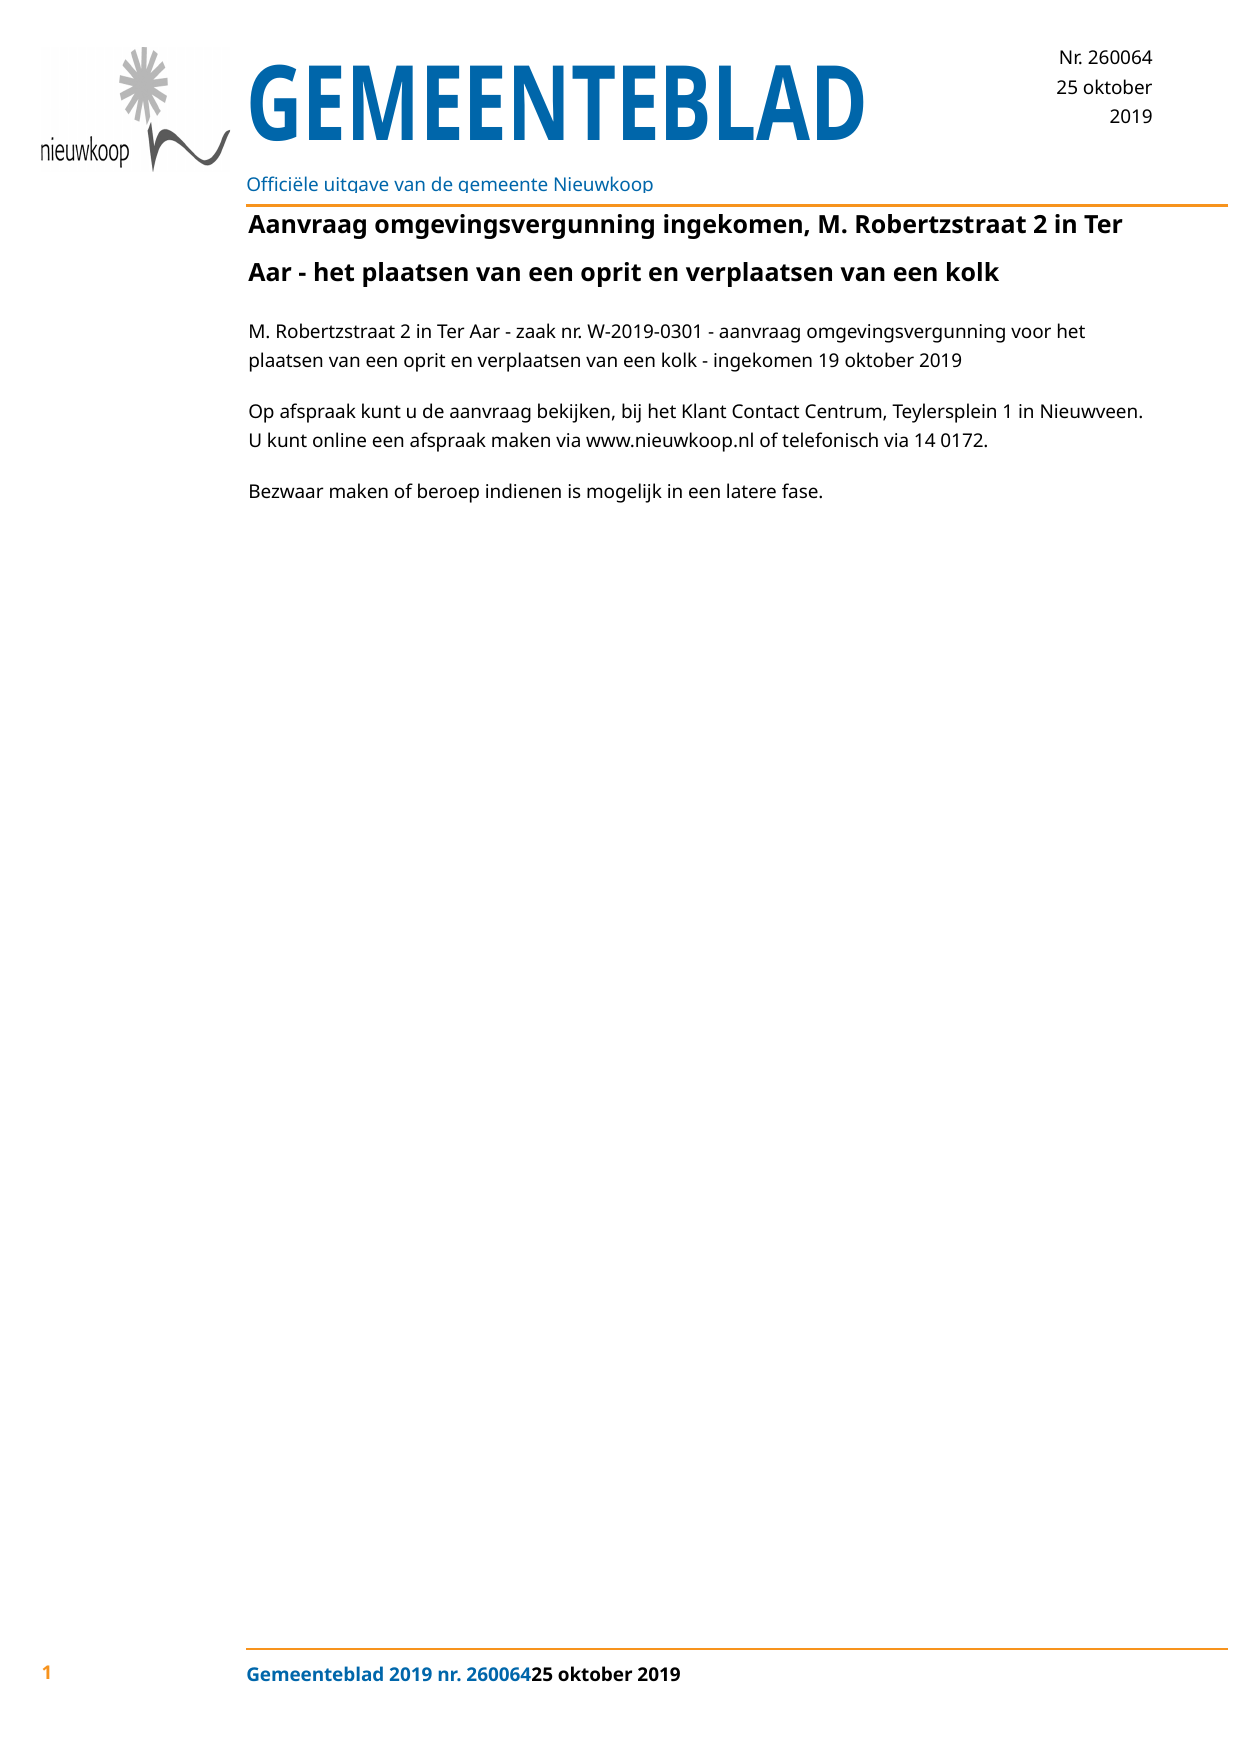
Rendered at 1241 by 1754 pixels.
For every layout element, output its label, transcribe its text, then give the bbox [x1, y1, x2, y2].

text Aanvraag omgevingsvergunning ingekomen, M. Robertzstraat 2 in Ter Aar - het plaatsen van een oprit en verplaatsen van een kolk [248, 207, 1152, 288]
picture [41, 47, 231, 172]
text Op afspraak kunt u de aanvraag bekijken, bij het Klant Contact Centrum, Teylersplein 1 in Nieuwveen. U kunt online een afspraak maken via www.nieuwkoop.nl of telefonisch via 14 0172. [248, 398, 1152, 453]
text M. Robertzstraat 2 in Ter Aar - zaak nr. W-2019-0301 - aanvraag omgevingsvergunning voor het plaatsen van een oprit en verplaatsen van een kolk - ingekomen 19 oktober 2019 [248, 318, 1152, 373]
text Bezwaar maken of beroep indienen is mogelijk in een latere fase. [248, 478, 1152, 504]
